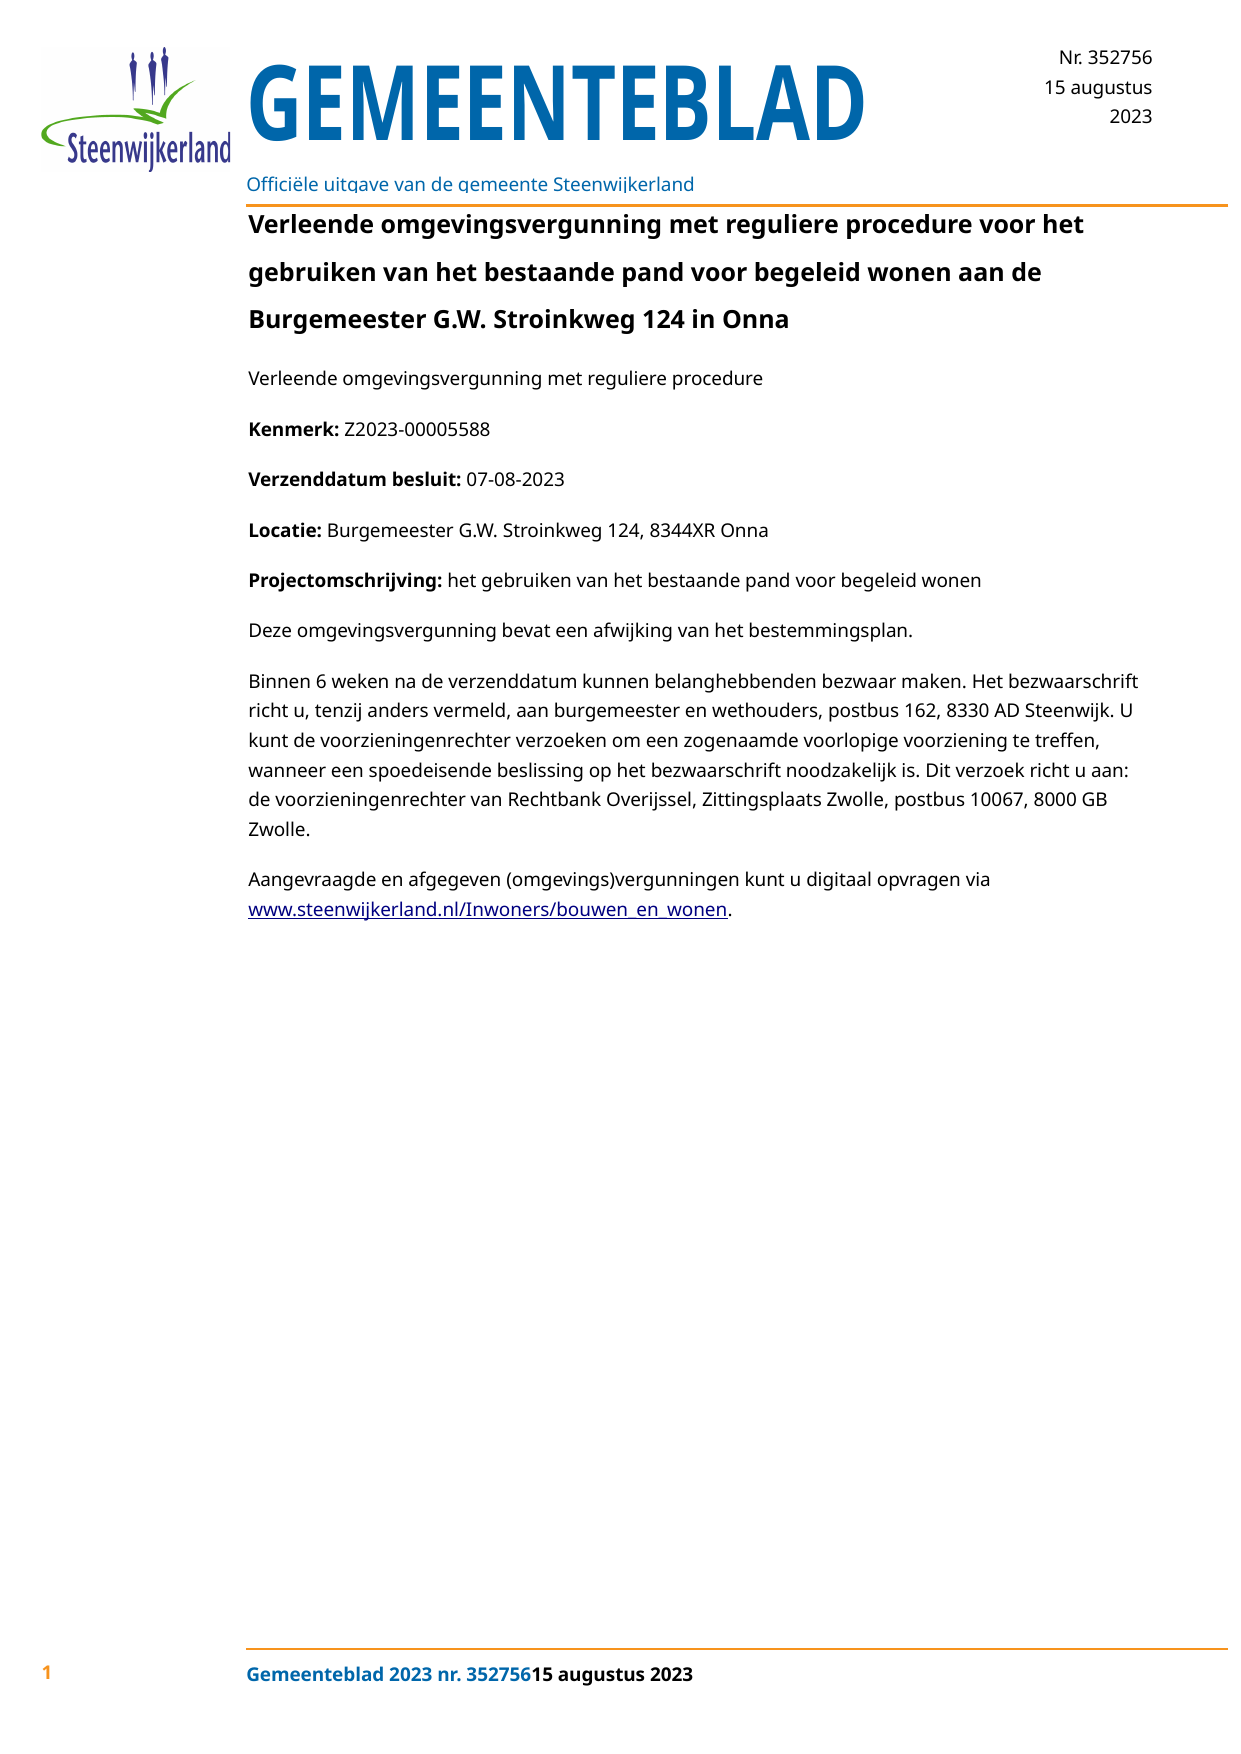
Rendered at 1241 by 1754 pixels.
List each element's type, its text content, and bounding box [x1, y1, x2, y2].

text Verzenddatum besluit: 07-08-2023 [248, 466, 1152, 492]
text Verleende omgevingsvergunning met reguliere procedure [248, 366, 1152, 391]
text Deze omgevingsvergunning bevat een afwijking van het bestemmingsplan. [248, 618, 1152, 643]
text Projectomschrijving: het gebruiken van het bestaande pand voor begeleid wonen [248, 567, 1152, 593]
text Verleende omgevingsvergunning met reguliere procedure voor het gebruiken van het bestaande pand voor begeleid wonen aan de Burgemeester G.W. Stroinkweg 124 in Onna [248, 207, 1152, 336]
picture [41, 47, 231, 172]
text Kenmerk: Z2023-00005588 [248, 416, 1152, 442]
text Binnen 6 weken na de verzenddatum kunnen belanghebbenden bezwaar maken. Het bezwaarschrift richt u, tenzij anders vermeld, aan burgemeester en wethouders, postbus 162, 8330 AD Steenwijk. U kunt de voorzieningenrechter verzoeken om een zogenaamde voorlopige voorziening te treffen, wanneer een spoedeisende beslissing op het bezwaarschrift noodzakelijk is. Dit verzoek richt u aan: de voorzieningenrechter van Rechtbank Overijssel, Zittingsplaats Zwolle, postbus 10067, 8000 GB Zwolle. [248, 668, 1152, 842]
text Locatie: Burgemeester G.W. Stroinkweg 124, 8344XR Onna [248, 517, 1152, 542]
text Aangevraagde en afgegeven (omgevings)vergunningen kunt u digitaal opvragen via www.steenwijkerland.nl/Inwoners/bouwen_en_wonen. [248, 866, 1152, 922]
